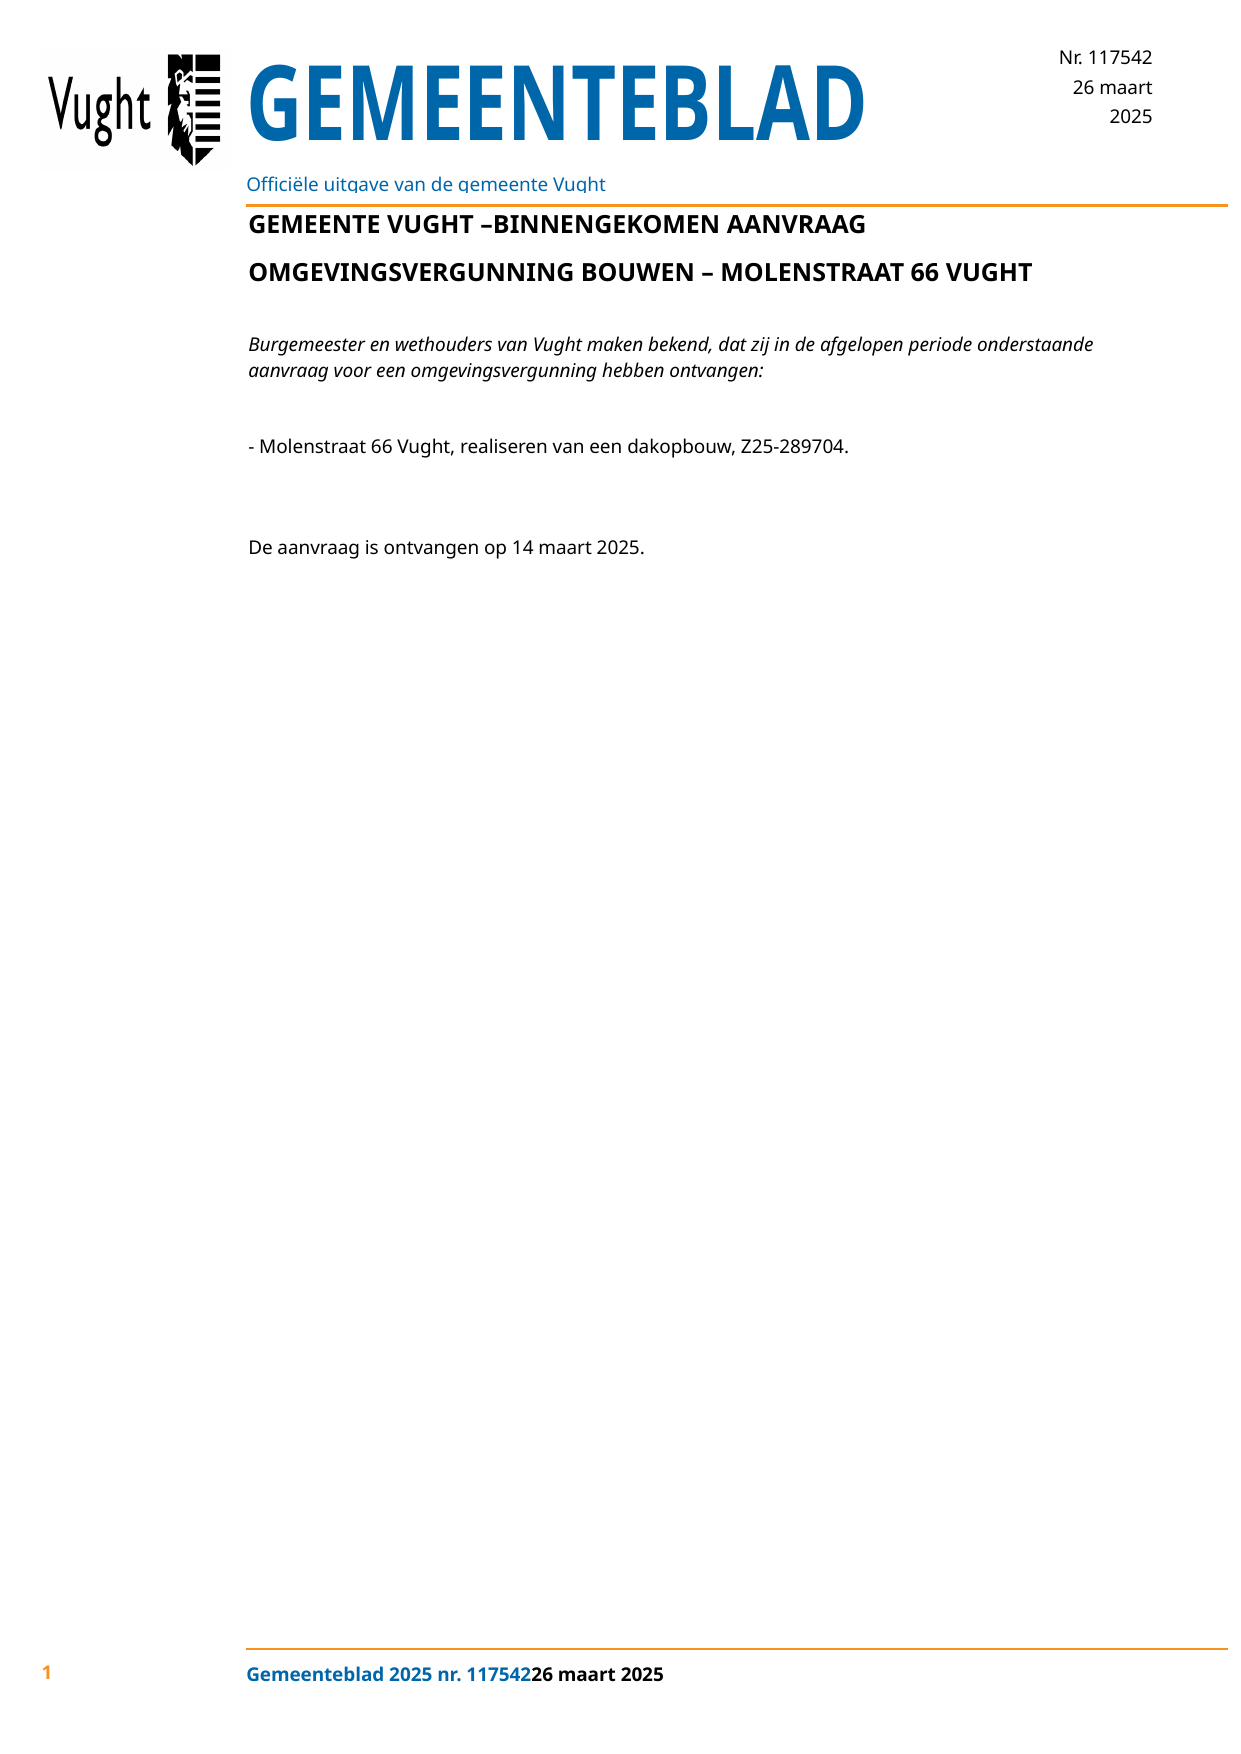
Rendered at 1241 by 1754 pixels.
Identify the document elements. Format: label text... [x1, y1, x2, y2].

text De aanvraag is ontvangen op 14 maart 2025. [248, 534, 1152, 560]
text GEMEENTE VUGHT –BINNENGEKOMEN AANVRAAG OMGEVINGSVERGUNNING BOUWEN – MOLENSTRAAT 66 VUGHT [248, 207, 1152, 288]
text - Molenstraat 66 Vught, realiseren van een dakopbouw, Z25-289704. [248, 433, 1152, 459]
picture [41, 47, 231, 172]
text Burgemeester en wethouders van Vught maken bekend, dat zij in de afgelopen periode onderstaande aanvraag voor een omgevingsvergunning hebben ontvangen: [248, 331, 1152, 383]
